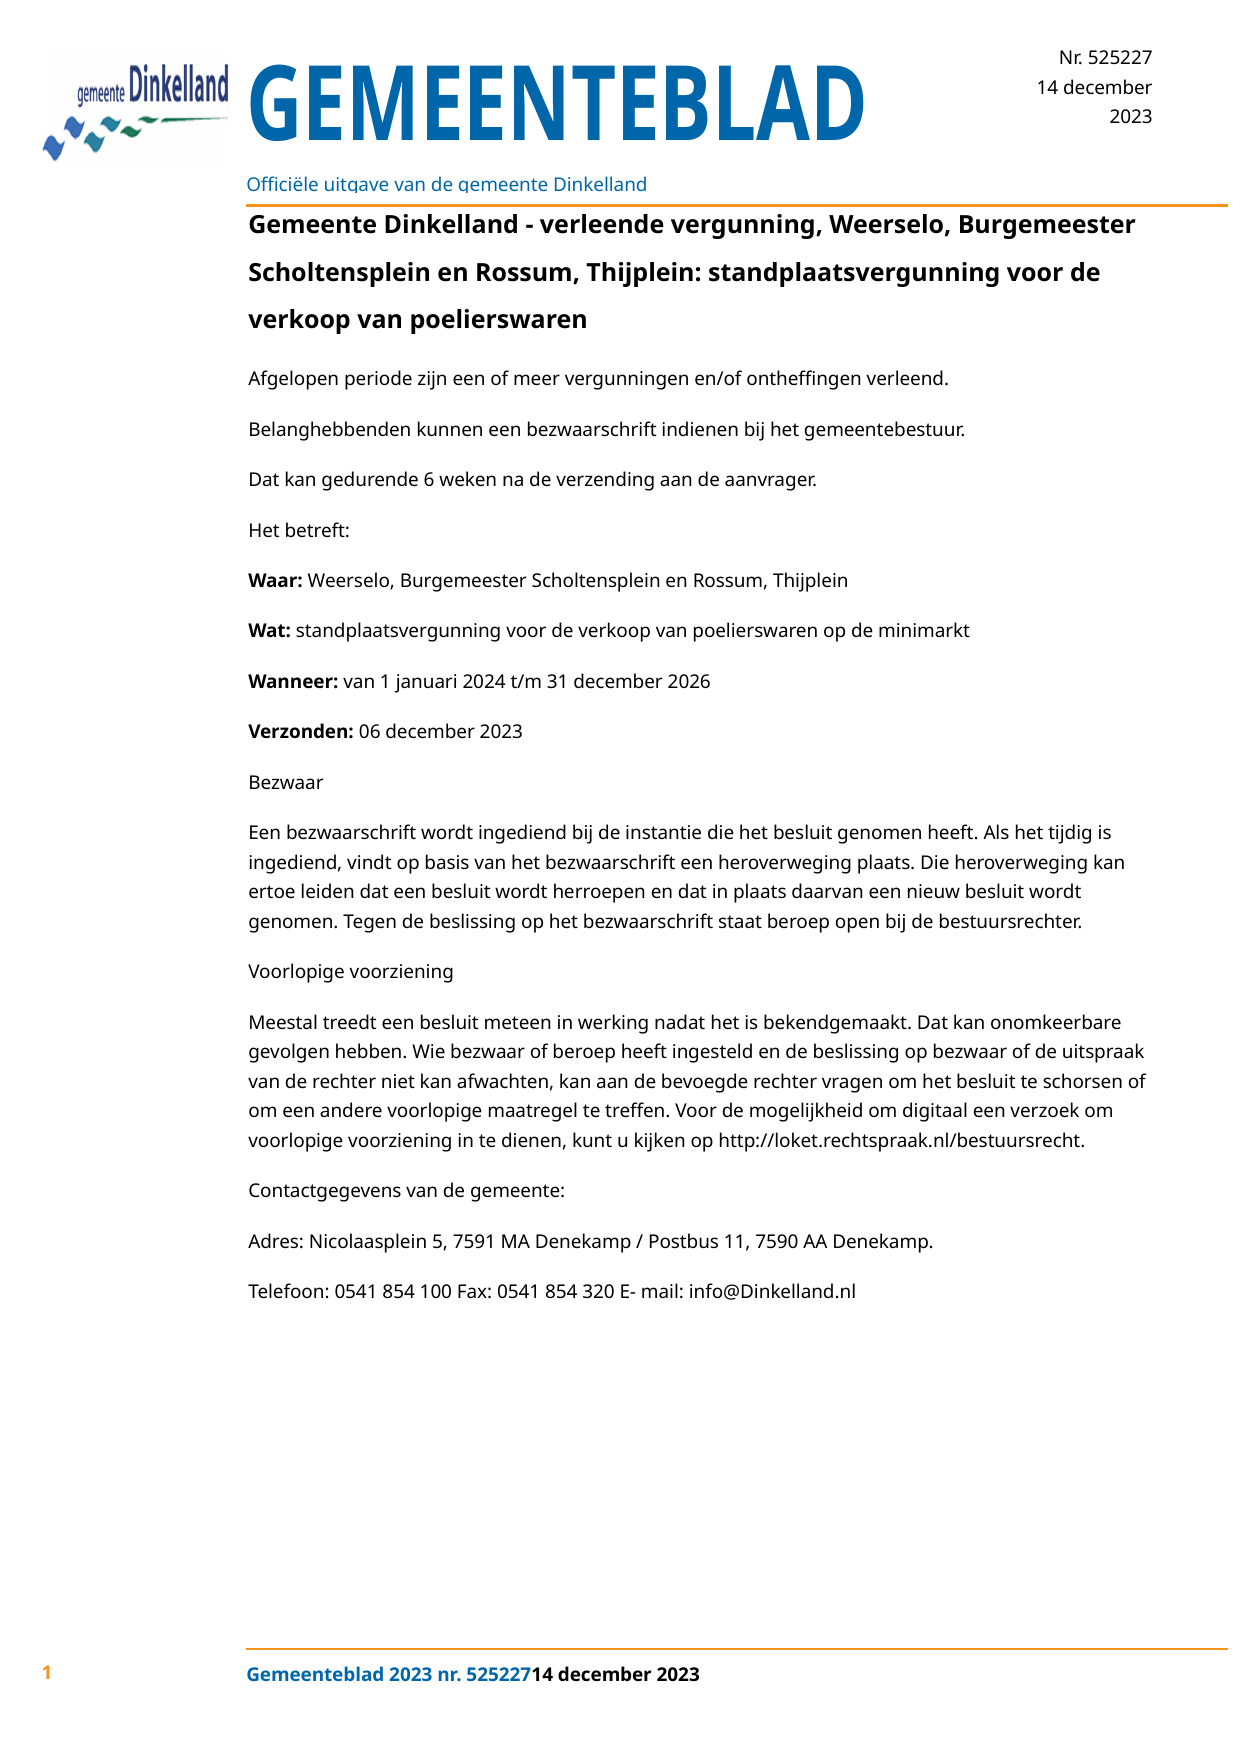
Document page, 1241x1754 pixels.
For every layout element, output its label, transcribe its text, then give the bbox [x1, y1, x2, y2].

text Verzonden: 06 december 2023 [248, 718, 1152, 744]
text Afgelopen periode zijn een of meer vergunningen en/of ontheffingen verleend. [248, 366, 1152, 391]
text Contactgegevens van de gemeente: [248, 1178, 1152, 1203]
text Waar: Weerselo, Burgemeester Scholtensplein en Rossum, Thijplein [248, 567, 1152, 593]
text Wat: standplaatsvergunning voor de verkoop van poelierswaren op de minimarkt [248, 618, 1152, 643]
text Voorlopige voorziening [248, 958, 1152, 984]
text Belanghebbenden kunnen een bezwaarschrift indienen bij het gemeentebestuur. [248, 416, 1152, 442]
text Een bezwaarschrift wordt ingediend bij de instantie die het besluit genomen heeft. Als het tijdig is ingediend, vindt op basis van het bezwaarschrift een heroverweging plaats. Die heroverweging kan ertoe leiden dat een besluit wordt herroepen en dat in plaats daarvan een nieuw besluit wordt genomen. Tegen de beslissing op het bezwaarschrift staat beroep open bij de bestuursrechter. [248, 819, 1152, 934]
text Dat kan gedurende 6 weken na de verzending aan de aanvrager. [248, 466, 1152, 492]
text Meestal treedt een besluit meteen in werking nadat het is bekendgemaakt. Dat kan onomkeerbare gevolgen hebben. Wie bezwaar of beroep heeft ingesteld en de beslissing op bezwaar of de uitspraak van de rechter niet kan afwachten, kan aan de bevoegde rechter vragen om het besluit te schorsen of om een andere voorlopige maatregel te treffen. Voor de mogelijkheid om digitaal een verzoek om voorlopige voorziening in te dienen, kunt u kijken op http://loket.rechtspraak.nl/bestuursrecht. [248, 1009, 1152, 1153]
text Het betreft: [248, 517, 1152, 542]
text Adres: Nicolaasplein 5, 7591 MA Denekamp / Postbus 11, 7590 AA Denekamp. [248, 1228, 1152, 1254]
text Wanneer: van 1 januari 2024 t/m 31 december 2026 [248, 668, 1152, 694]
text Telefoon: 0541 854 100 Fax: 0541 854 320 E- mail: info@Dinkelland.nl [248, 1278, 1152, 1304]
picture [41, 47, 231, 172]
text Bezwaar [248, 769, 1152, 794]
text Gemeente Dinkelland - verleende vergunning, Weerselo, Burgemeester Scholtensplein en Rossum, Thijplein: standplaatsvergunning voor de verkoop van poelierswaren [248, 207, 1152, 336]
